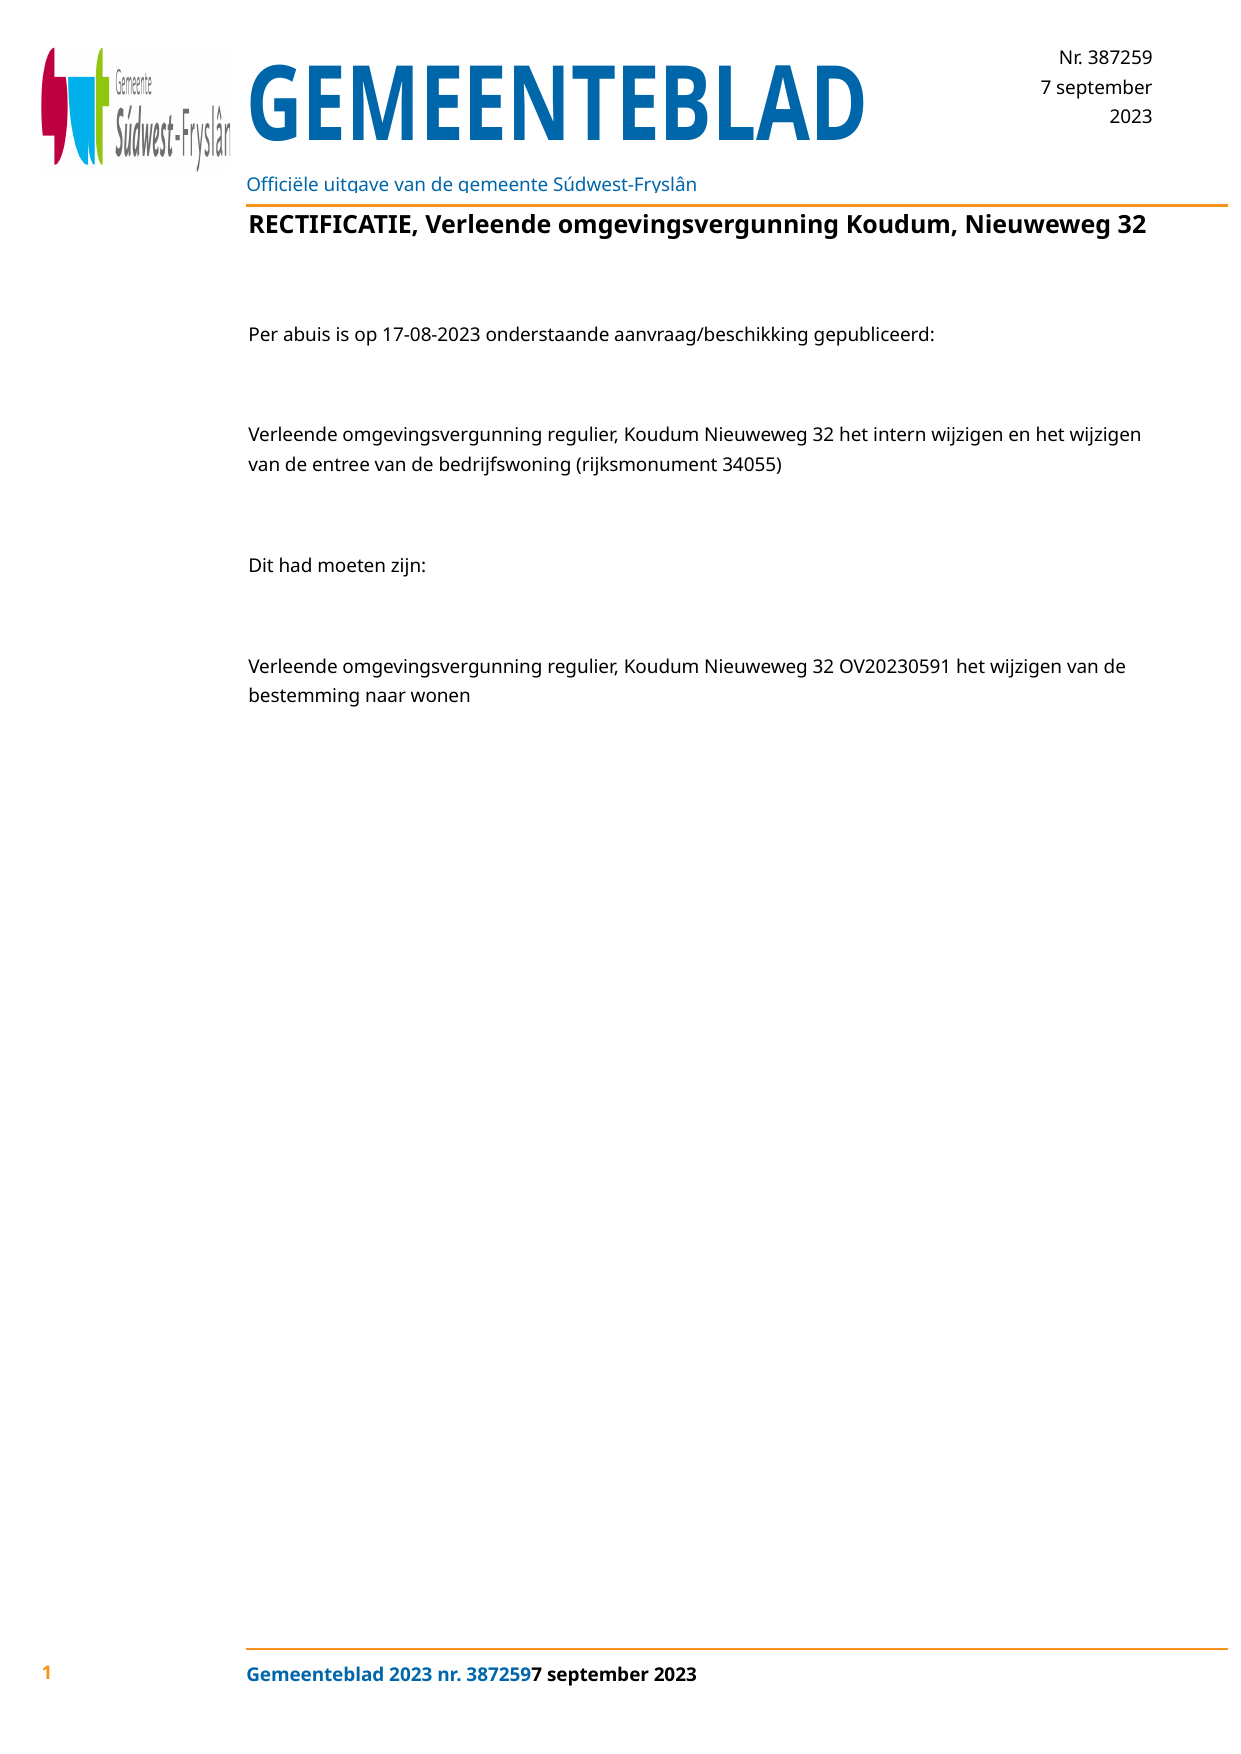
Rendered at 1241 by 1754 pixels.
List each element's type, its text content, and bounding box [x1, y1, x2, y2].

text Per abuis is op 17-08-2023 onderstaande aanvraag/beschikking gepubliceerd: [248, 321, 1152, 346]
text RECTIFICATIE, Verleende omgevingsvergunning Koudum, Nieuweweg 32 [248, 207, 1152, 241]
text Dit had moeten zijn: [248, 552, 1152, 578]
picture [41, 47, 231, 172]
text Verleende omgevingsvergunning regulier, Koudum Nieuweweg 32 het intern wijzigen en het wijzigen van de entree van de bedrijfswoning (rijksmonument 34055) [248, 422, 1152, 477]
text Verleende omgevingsvergunning regulier, Koudum Nieuweweg 32 OV20230591 het wijzigen van de bestemming naar wonen [248, 653, 1152, 708]
